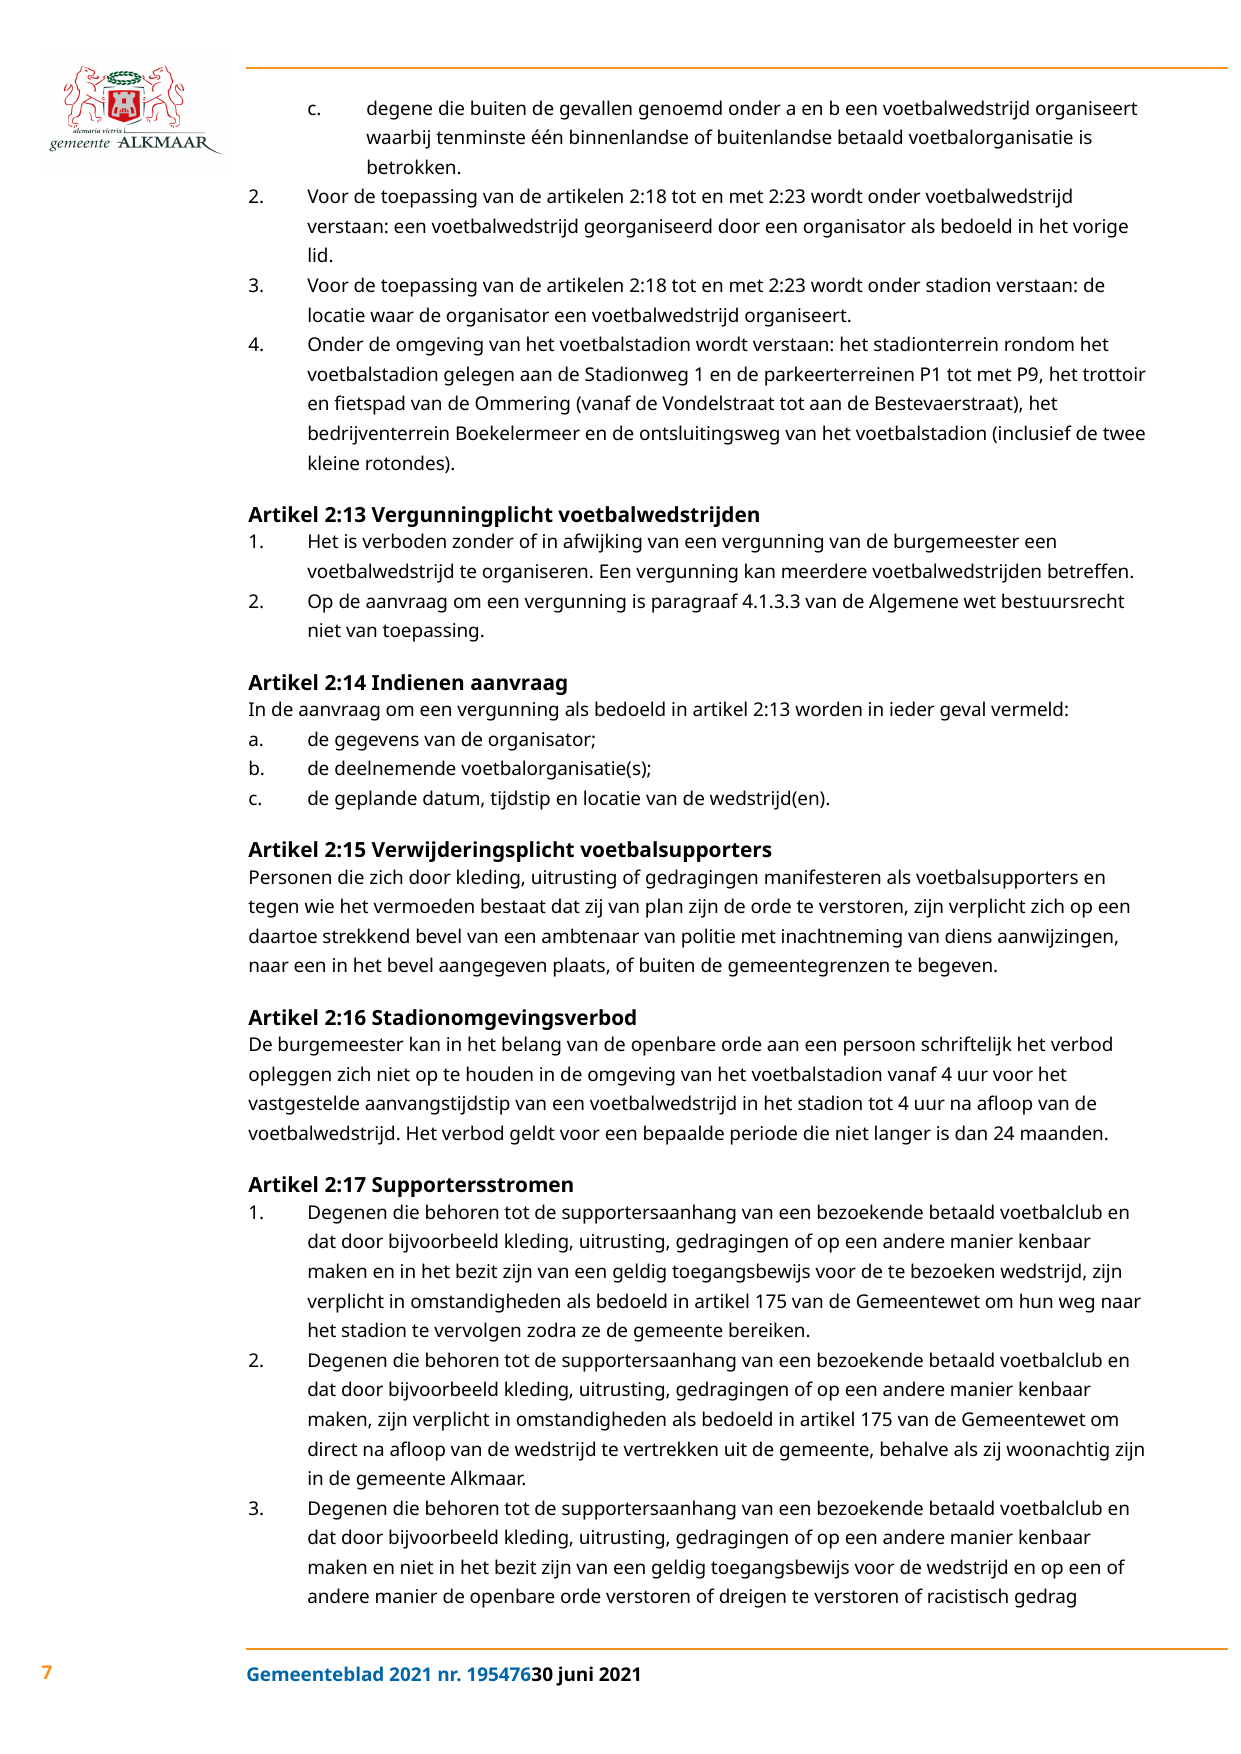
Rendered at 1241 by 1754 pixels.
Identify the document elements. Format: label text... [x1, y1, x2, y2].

list Voor de toepassing van de artikelen 2:18 tot en met 2:23 wordt onder voetbalwedstrijd verstaan: een voetbalwedstrijd georganiseerd door een organisator als bedoeld in het vorige lid. [248, 183, 1152, 268]
text In de aanvraag om een vergunning als bedoeld in artikel 2:13 worden in ieder geval vermeld: [248, 696, 1152, 722]
list Onder de omgeving van het voetbalstadion wordt verstaan: het stadionterrein rondom het voetbalstadion gelegen aan de Stadionweg 1 en de parkeerterreinen P1 tot met P9, het trottoir en fietspad van de Ommering (vanaf de Vondelstraat tot aan de Bestevaerstraat), het bedrijventerrein Boekelermeer en de ontsluitingsweg van het voetbalstadion (inclusief de twee kleine rotondes). [248, 331, 1152, 476]
list degene die buiten de gevallen genoemd onder a en b een voetbalwedstrijd organiseert waarbij tenminste één binnenlandse of buitenlandse betaald voetbalorganisatie is betrokken. [307, 95, 1152, 180]
text Artikel 2:14 Indienen aanvraag [248, 668, 1152, 696]
list Voor de toepassing van de artikelen 2:18 tot en met 2:23 wordt onder stadion verstaan: de locatie waar de organisator een voetbalwedstrijd organiseert. [248, 272, 1152, 328]
text Artikel 2:15 Verwijderingsplicht voetbalsupporters [248, 835, 1152, 864]
text Artikel 2:16 Stadionomgevingsverbod [248, 1003, 1152, 1031]
list de gegevens van de organisator; [248, 726, 1152, 752]
text Artikel 2:13 Vergunningplicht voetbalwedstrijden [248, 500, 1152, 529]
list de deelnemende voetbalorganisatie(s); [248, 755, 1152, 781]
text Artikel 2:17 Supportersstromen [248, 1171, 1152, 1199]
list Op de aanvraag om een vergunning is paragraaf 4.1.3.3 van de Algemene wet bestuursrecht niet van toepassing. [248, 588, 1152, 643]
list Degenen die behoren tot de supportersaanhang van een bezoekende betaald voetbalclub en dat door bijvoorbeeld kleding, uitrusting, gedragingen of op een andere manier kenbaar maken, zijn verplicht in omstandigheden als bedoeld in artikel 175 van de Gemeentewet om direct na afloop van de wedstrijd te vertrekken uit de gemeente, behalve als zij woonachtig zijn in de gemeente Alkmaar. [248, 1347, 1152, 1491]
list Het is verboden zonder of in afwijking van een vergunning van de burgemeester een voetbalwedstrijd te organiseren. Een vergunning kan meerdere voetbalwedstrijden betreffen. [248, 529, 1152, 584]
text Personen die zich door kleding, uitrusting of gedragingen manifesteren als voetbalsupporters en tegen wie het vermoeden bestaat dat zij van plan zijn de orde te verstoren, zijn verplicht zich op een daartoe strekkend bevel van een ambtenaar van politie met inachtneming van diens aanwijzingen, naar een in het bevel aangegeven plaats, of buiten de gemeentegrenzen te begeven. [248, 864, 1152, 978]
picture [41, 47, 231, 172]
list de geplande datum, tijdstip en locatie van de wedstrijd(en). [248, 785, 1152, 811]
list Degenen die behoren tot de supportersaanhang van een bezoekende betaald voetbalclub en dat door bijvoorbeeld kleding, uitrusting, gedragingen of op een andere manier kenbaar maken en in het bezit zijn van een geldig toegangsbewijs voor de te bezoeken wedstrijd, zijn verplicht in omstandigheden als bedoeld in artikel 175 van de Gemeentewet om hun weg naar het stadion te vervolgen zodra ze de gemeente bereiken. [248, 1199, 1152, 1343]
text De burgemeester kan in het belang van de openbare orde aan een persoon schriftelijk het verbod opleggen zich niet op te houden in de omgeving van het voetbalstadion vanaf 4 uur voor het vastgestelde aanvangstijdstip van een voetbalwedstrijd in het stadion tot 4 uur na afloop van de voetbalwedstrijd. Het verbod geldt voor een bepaalde periode die niet langer is dan 24 maanden. [248, 1031, 1152, 1146]
list Degenen die behoren tot de supportersaanhang van een bezoekende betaald voetbalclub en dat door bijvoorbeeld kleding, uitrusting, gedragingen of op een andere manier kenbaar maken en niet in het bezit zijn van een geldig toegangsbewijs voor de wedstrijd en op een of andere manier de openbare orde verstoren of dreigen te verstoren of racistisch gedrag [248, 1495, 1152, 1609]
